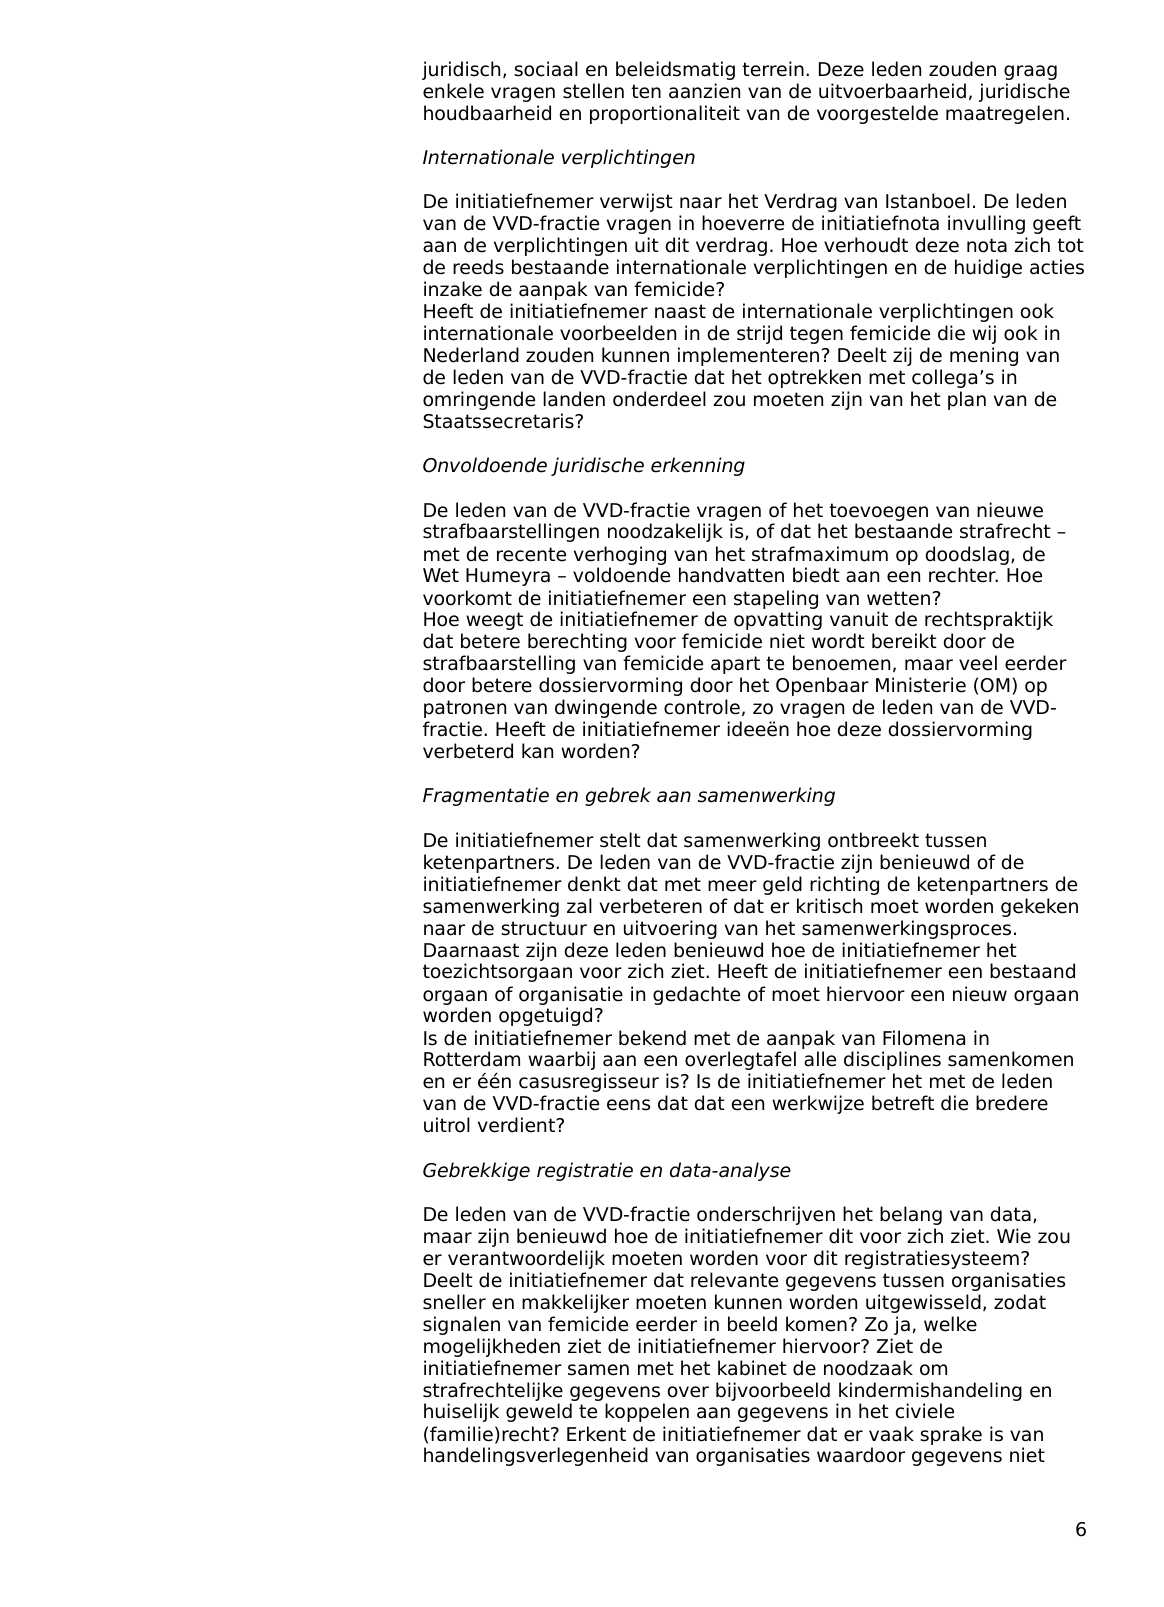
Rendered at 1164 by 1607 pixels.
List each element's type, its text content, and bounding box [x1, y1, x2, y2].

text De initiatiefnemer stelt dat samenwerking ontbreekt tussen ketenpartners. De leden van de VVD-fractie zijn benieuwd of de initiatiefnemer denkt dat met meer geld richting de ketenpartners de samenwerking zal verbeteren of dat er kritisch moet worden gekeken naar de structuur en uitvoering van het samenwerkingsproces. Daarnaast zijn deze leden benieuwd hoe de initiatiefnemer het toezichtsorgaan voor zich ziet. Heeft de initiatiefnemer een bestaand orgaan of organisatie in gedachte of moet hiervoor een nieuw orgaan worden opgetuigd? [422, 829, 1087, 1027]
text Heeft de initiatiefnemer naast de internationale verplichtingen ook internationale voorbeelden in de strijd tegen femicide die wij ook in Nederland zouden kunnen implementeren? Deelt zij de mening van de leden van de VVD-fractie dat het optrekken met collega’s in omringende landen onderdeel zou moeten zijn van het plan van de Staatssecretaris? [422, 301, 1087, 433]
text juridisch, sociaal en beleidsmatig terrein. Deze leden zouden graag enkele vragen stellen ten aanzien van de uitvoerbaarheid, juridische houdbaarheid en proportionaliteit van de voorgestelde maatregelen. [422, 59, 1087, 125]
subtitle Onvoldoende juridische erkenning [422, 455, 1087, 477]
text De leden van de VVD-fractie vragen of het toevoegen van nieuwe strafbaarstellingen noodzakelijk is, of dat het bestaande strafrecht – met de recente verhoging van het strafmaximum op doodslag, de Wet Humeyra – voldoende handvatten biedt aan een rechter. Hoe voorkomt de initiatiefnemer een stapeling van wetten? [422, 499, 1087, 609]
text De leden van de VVD-fractie onderschrijven het belang van data, maar zijn benieuwd hoe de initiatiefnemer dit voor zich ziet. Wie zou er verantwoordelijk moeten worden voor dit registratiesysteem? Deelt de initiatiefnemer dat relevante gegevens tussen organisaties sneller en makkelijker moeten kunnen worden uitgewisseld, zodat signalen van femicide eerder in beeld komen? Zo ja, welke mogelijkheden ziet de initiatiefnemer hiervoor? Ziet de initiatiefnemer samen met het kabinet de noodzaak om strafrechtelijke gegevens over bijvoorbeeld kindermishandeling en huiselijk geweld te koppelen aan gegevens in het civiele (familie)recht? Erkent de initiatiefnemer dat er vaak sprake is van handelingsverlegenheid van organisaties waardoor gegevens niet [422, 1204, 1087, 1467]
subtitle Internationale verplichtingen [422, 147, 1087, 169]
text De initiatiefnemer verwijst naar het Verdrag van Istanboel. De leden van de VVD-fractie vragen in hoeverre de initiatiefnota invulling geeft aan de verplichtingen uit dit verdrag. Hoe verhoudt deze nota zich tot de reeds bestaande internationale verplichtingen en de huidige acties inzake de aanpak van femicide? [422, 191, 1087, 301]
subtitle Gebrekkige registratie en data-analyse [422, 1159, 1087, 1181]
subtitle Fragmentatie en gebrek aan samenwerking [422, 785, 1087, 807]
text Is de initiatiefnemer bekend met de aanpak van Filomena in Rotterdam waarbij aan een overlegtafel alle disciplines samenkomen en er één casusregisseur is? Is de initiatiefnemer het met de leden van de VVD-fractie eens dat dat een werkwijze betreft die bredere uitrol verdient? [422, 1027, 1087, 1137]
text Hoe weegt de initiatiefnemer de opvatting vanuit de rechtspraktijk dat betere berechting voor femicide niet wordt bereikt door de strafbaarstelling van femicide apart te benoemen, maar veel eerder door betere dossiervorming door het Openbaar Ministerie (OM) op patronen van dwingende controle, zo vragen de leden van de VVD-fractie. Heeft de initiatiefnemer ideeën hoe deze dossiervorming verbeterd kan worden? [422, 609, 1087, 763]
